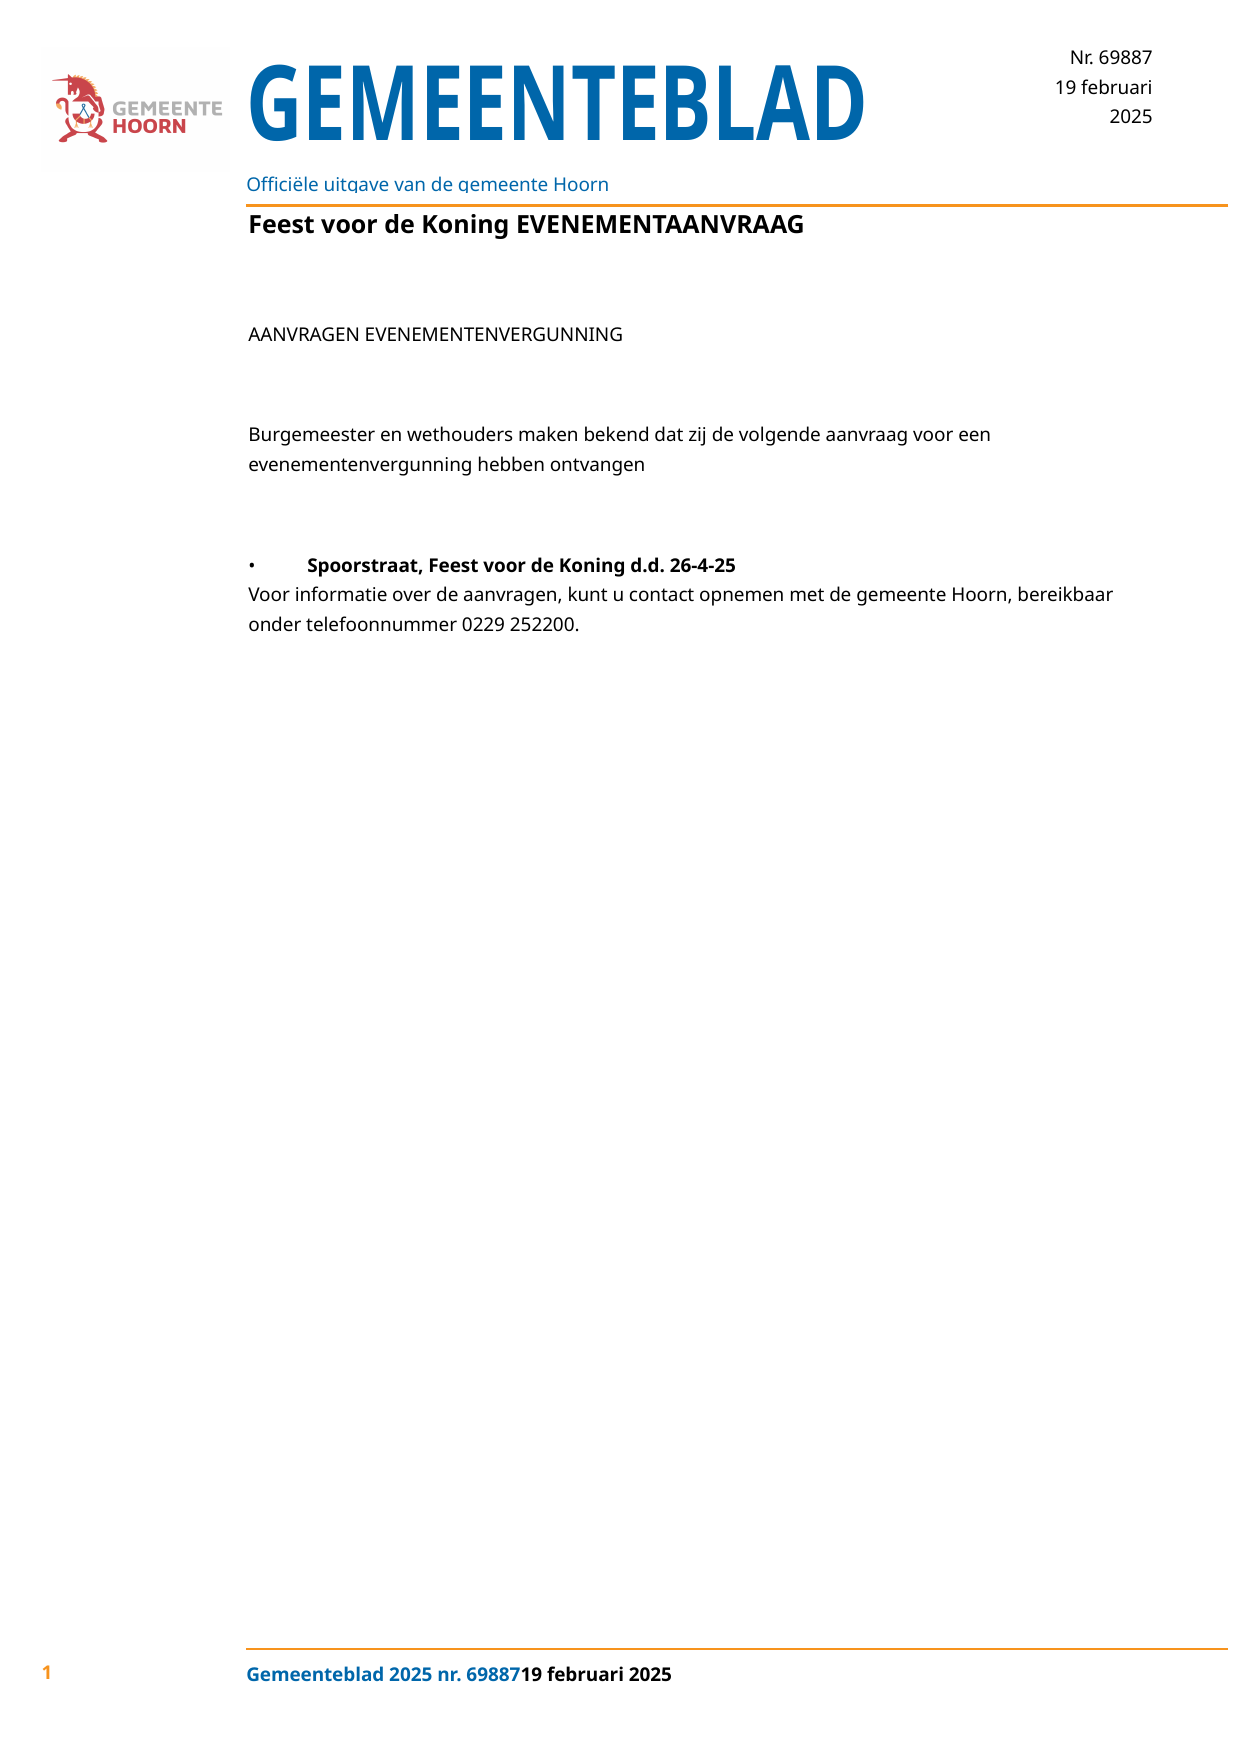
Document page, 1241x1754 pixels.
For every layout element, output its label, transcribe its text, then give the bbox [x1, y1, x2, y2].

text Voor informatie over de aanvragen, kunt u contact opnemen met de gemeente Hoorn, bereikbaar onder telefoonnummer 0229 252200. [248, 582, 1152, 637]
list Spoorstraat, Feest voor de Koning d.d. 26-4-25 [248, 552, 1152, 578]
text Burgemeester en wethouders maken bekend dat zij de volgende aanvraag voor een evenementenvergunning hebben ontvangen [248, 422, 1152, 477]
text Feest voor de Koning EVENEMENTAANVRAAG [248, 207, 1152, 241]
picture [41, 47, 231, 172]
text AANVRAGEN EVENEMENTENVERGUNNING [248, 321, 1152, 346]
